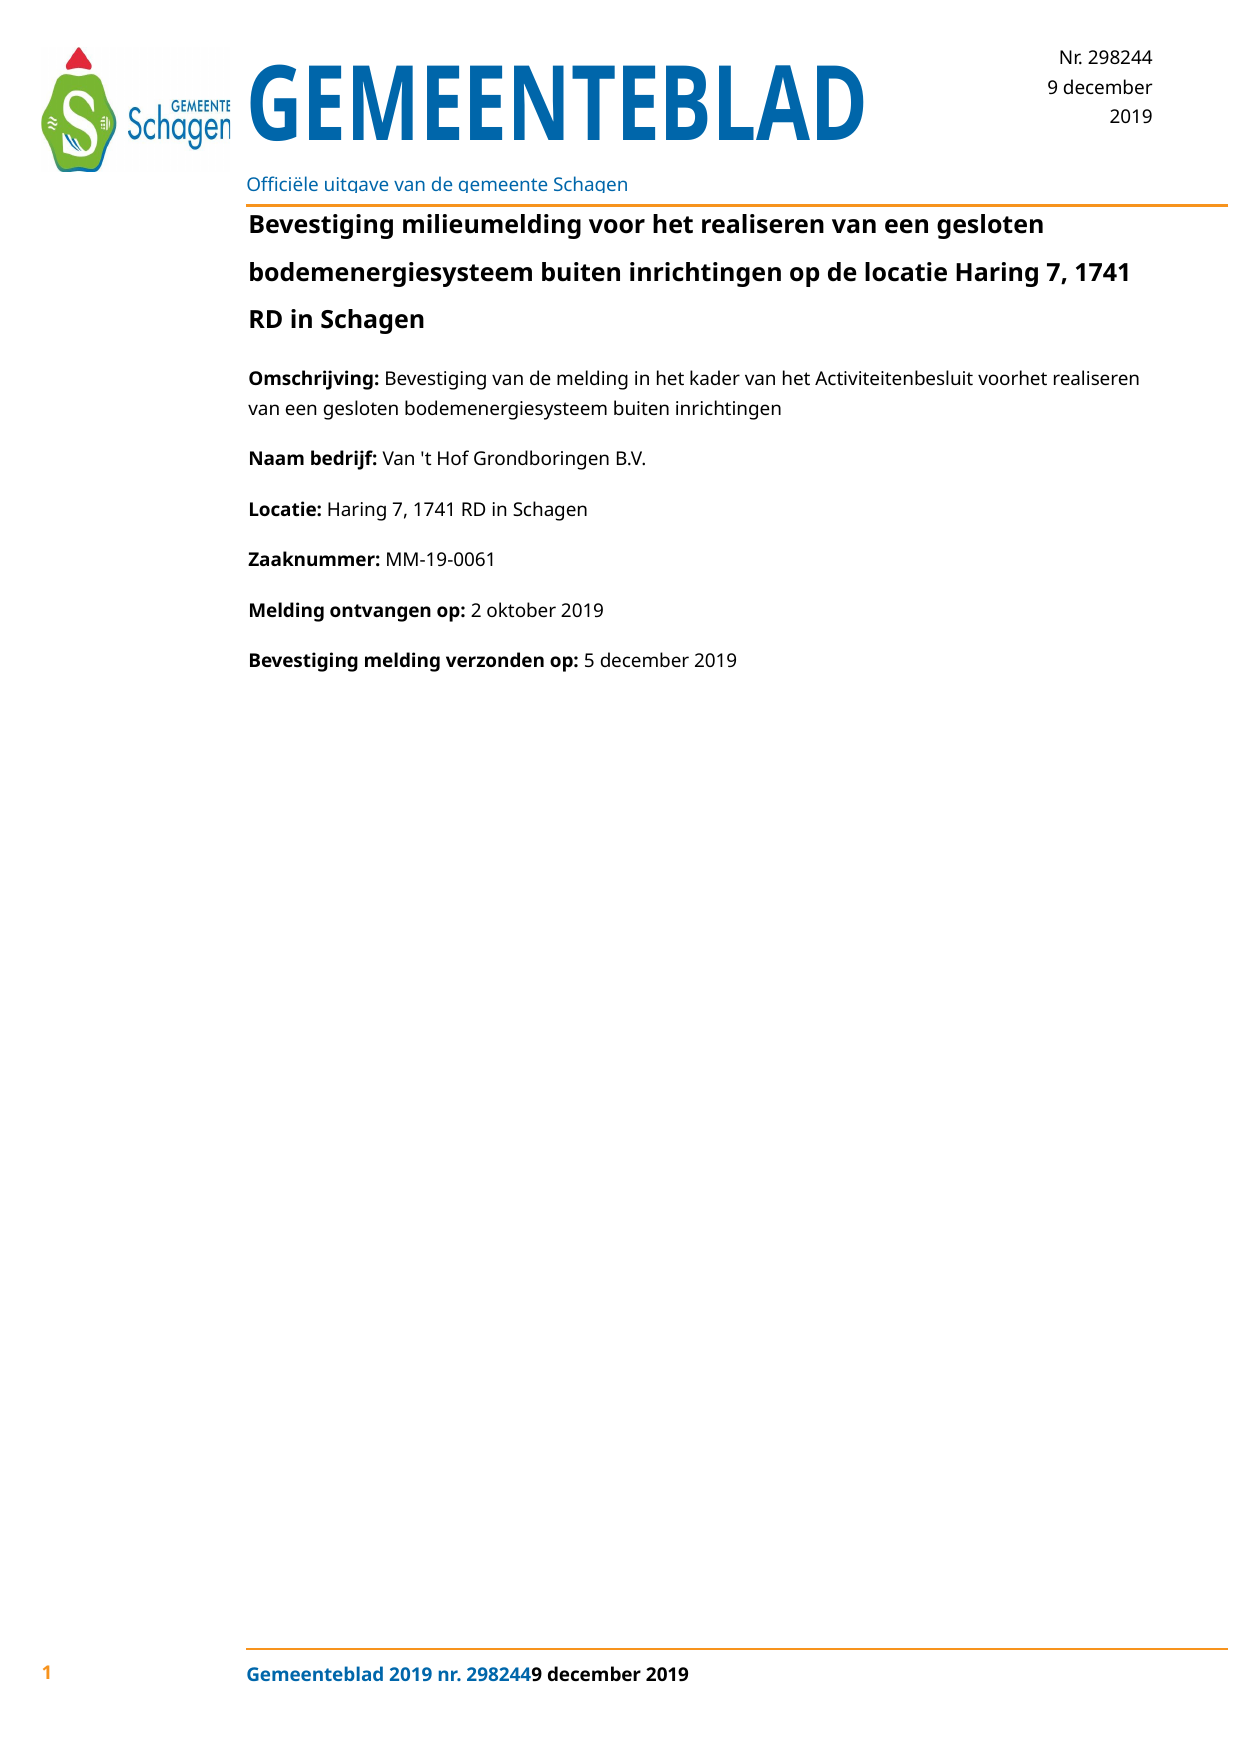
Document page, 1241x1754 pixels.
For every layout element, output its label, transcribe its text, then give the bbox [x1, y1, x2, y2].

text Bevestiging melding verzonden op: 5 december 2019 [248, 647, 1152, 673]
picture [41, 47, 231, 172]
text Omschrijving: Bevestiging van de melding in het kader van het Activiteitenbesluit voorhet realiseren van een gesloten bodemenergiesysteem buiten inrichtingen [248, 366, 1152, 421]
text Locatie: Haring 7, 1741 RD in Schagen [248, 496, 1152, 522]
text Bevestiging milieumelding voor het realiseren van een gesloten bodemenergiesysteem buiten inrichtingen op de locatie Haring 7, 1741 RD in Schagen [248, 207, 1152, 336]
text Zaaknummer: MM-19-0061 [248, 546, 1152, 572]
text Naam bedrijf: Van 't Hof Grondboringen B.V. [248, 446, 1152, 471]
text Melding ontvangen op: 2 oktober 2019 [248, 597, 1152, 622]
